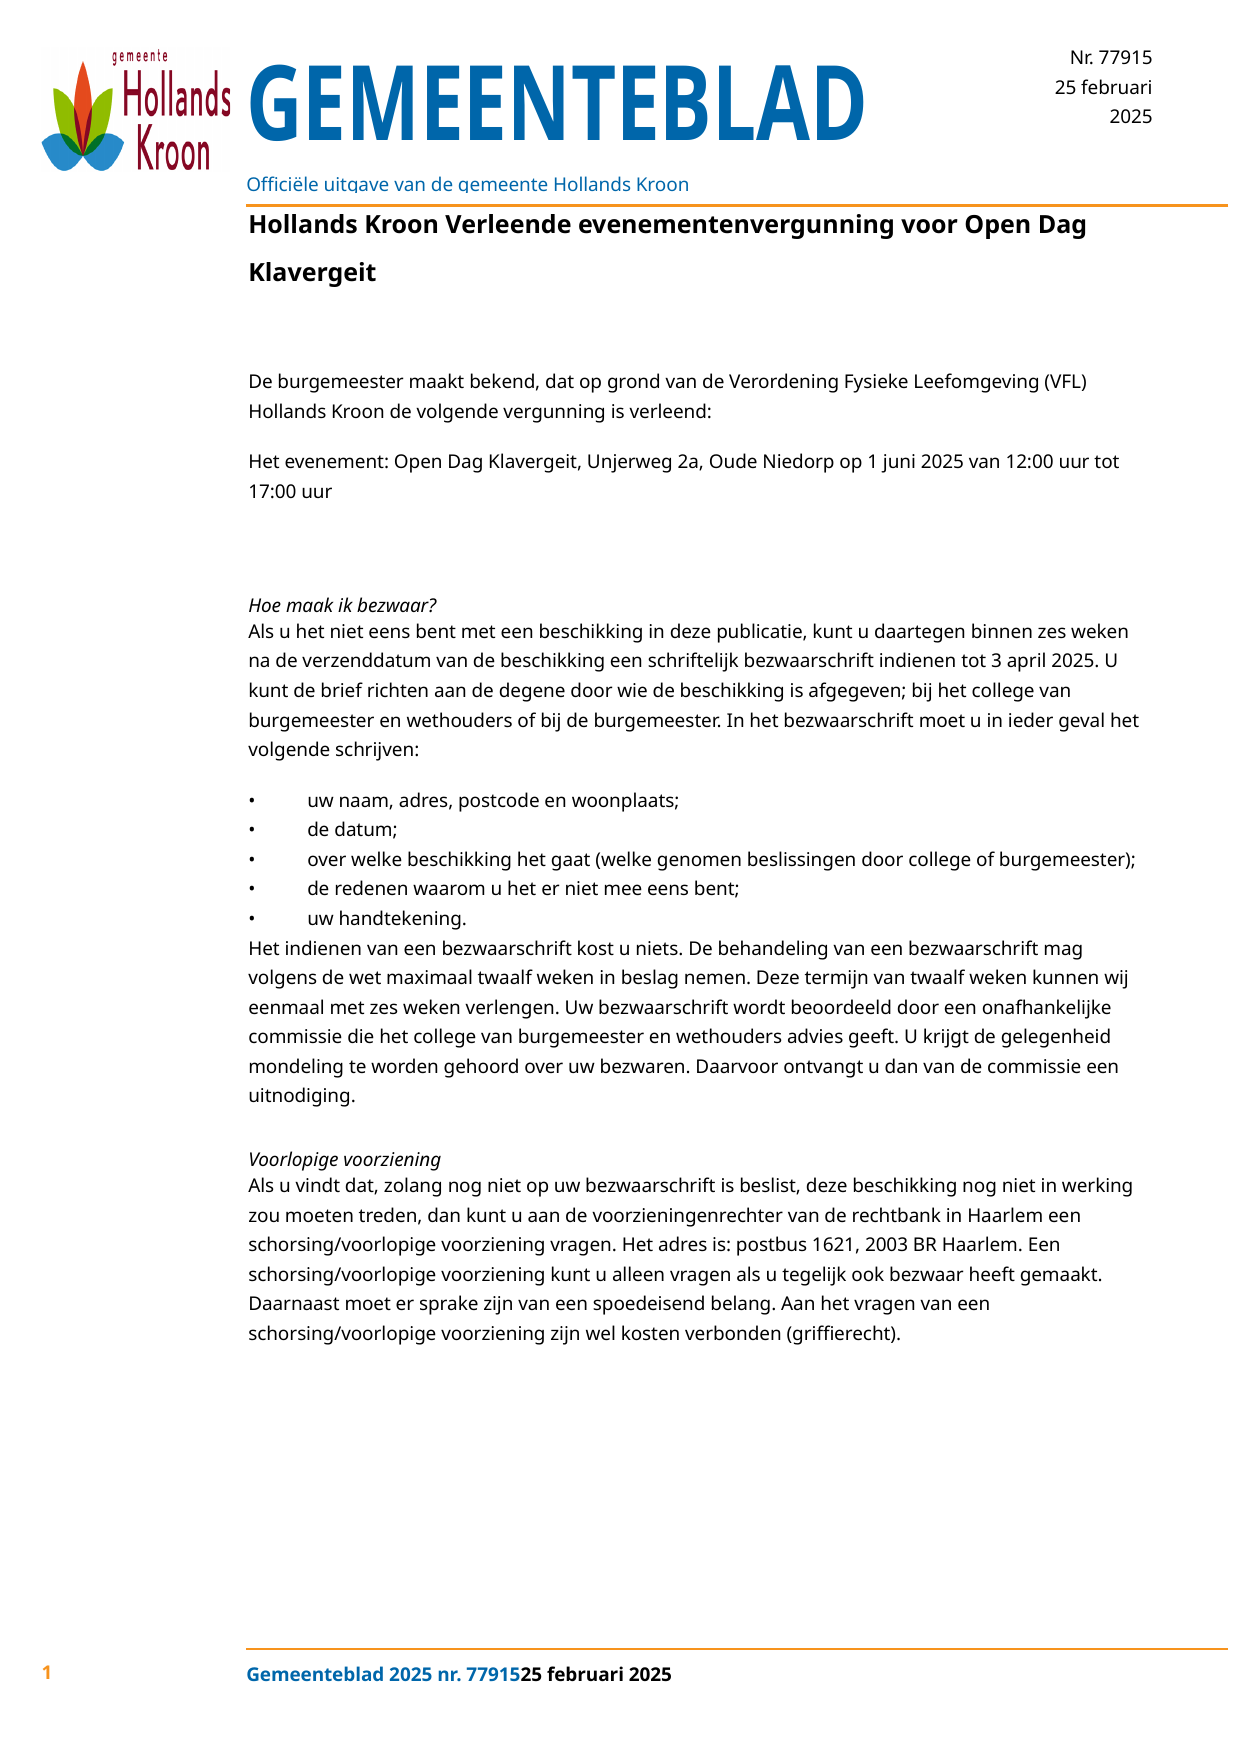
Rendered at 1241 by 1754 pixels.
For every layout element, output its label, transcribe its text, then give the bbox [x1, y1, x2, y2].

list de redenen waarom u het er niet mee eens bent; [248, 876, 1152, 901]
list uw naam, adres, postcode en woonplaats; [248, 787, 1152, 812]
text Voorlopige voorziening [248, 1147, 1152, 1172]
list uw handtekening. [248, 905, 1152, 931]
text Het evenement: Open Dag Klavergeit, Unjerweg 2a, Oude Niedorp op 1 juni 2025 van 12:00 uur tot 17:00 uur [248, 448, 1152, 504]
text Het indienen van een bezwaarschrift kost u niets. De behandeling van een bezwaarschrift mag volgens de wet maximaal twaalf weken in beslag nemen. Deze termijn van twaalf weken kunnen wij eenmaal met zes weken verlengen. Uw bezwaarschrift wordt beoordeeld door een onafhankelijke commissie die het college van burgemeester en wethouders advies geeft. U krijgt de gelegenheid mondeling te worden gehoord over uw bezwaren. Daarvoor ontvangt u dan van de commissie een uitnodiging. [248, 935, 1152, 1108]
text Als u vindt dat, zolang nog niet op uw bezwaarschrift is beslist, deze beschikking nog niet in werking zou moeten treden, dan kunt u aan de voorzieningenrechter van de rechtbank in Haarlem een schorsing/voorlopige voorziening vragen. Het adres is: postbus 1621, 2003 BR Haarlem. Een schorsing/voorlopige voorziening kunt u alleen vragen als u tegelijk ook bezwaar heeft gemaakt. Daarnaast moet er sprake zijn van een spoedeisend belang. Aan het vragen van een schorsing/voorlopige voorziening zijn wel kosten verbonden (griffierecht). [248, 1172, 1152, 1346]
text Hollands Kroon Verleende evenementenvergunning voor Open Dag Klavergeit [248, 207, 1152, 288]
list de datum; [248, 816, 1152, 842]
text Hoe maak ik bezwaar? [248, 592, 1152, 618]
picture [41, 47, 231, 172]
text Als u het niet eens bent met een beschikking in deze publicatie, kunt u daartegen binnen zes weken na de verzenddatum van de beschikking een schriftelijk bezwaarschrift indienen tot 3 april 2025. U kunt de brief richten aan de degene door wie de beschikking is afgegeven; bij het college van burgemeester en wethouders of bij de burgemeester. In het bezwaarschrift moet u in ieder geval het volgende schrijven: [248, 618, 1152, 762]
text De burgemeester maakt bekend, dat op grond van de Verordening Fysieke Leefomgeving (VFL) Hollands Kroon de volgende vergunning is verleend: [248, 368, 1152, 424]
list over welke beschikking het gaat (welke genomen beslissingen door college of burgemeester); [248, 846, 1152, 872]
